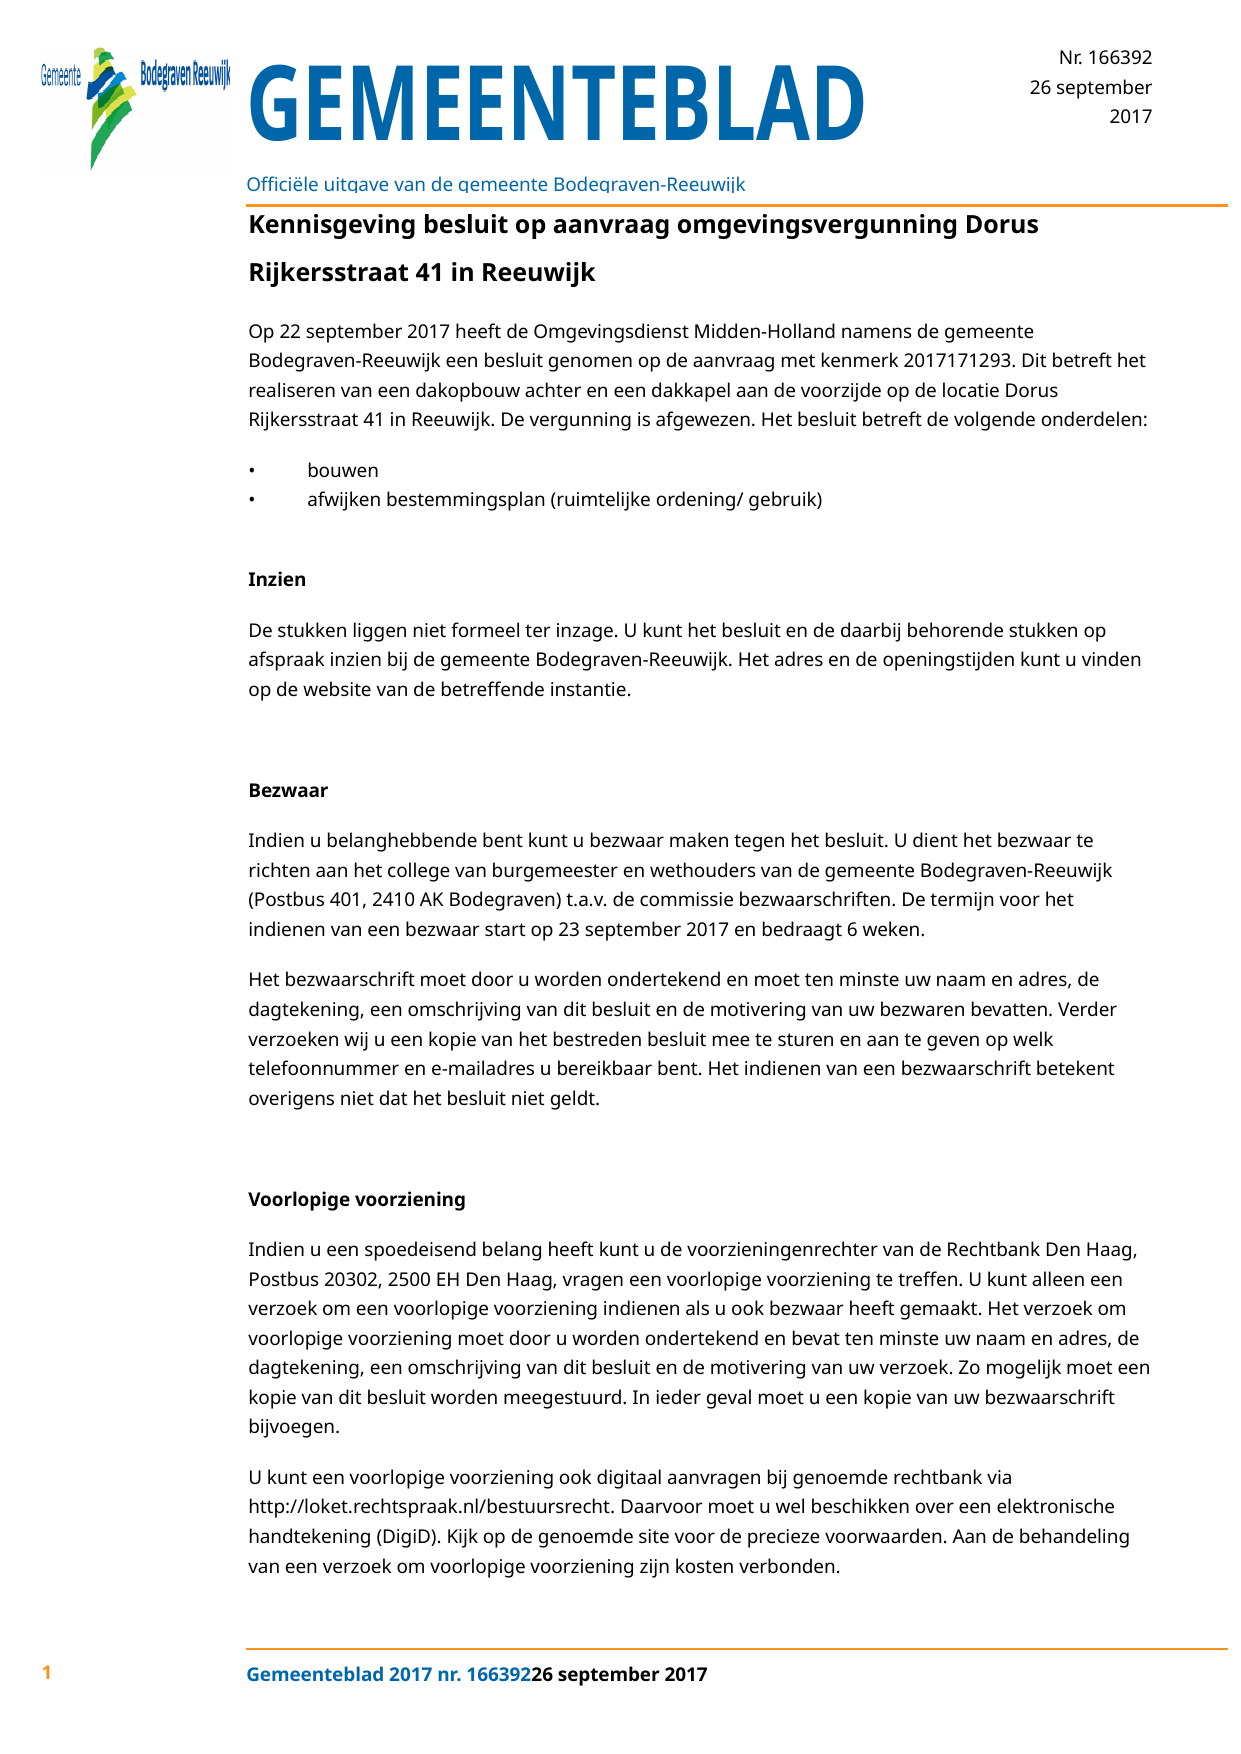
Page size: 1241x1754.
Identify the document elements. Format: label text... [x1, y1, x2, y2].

list bouwen [248, 457, 1152, 483]
list afwijken bestemmingsplan (ruimtelijke ordening/ gebruik) [248, 487, 1152, 512]
picture [41, 47, 231, 172]
text Kennisgeving besluit op aanvraag omgevingsvergunning Dorus Rijkersstraat 41 in Reeuwijk [248, 207, 1152, 288]
text Indien u belanghebbende bent kunt u bezwaar maken tegen het besluit. U dient het bezwaar te richten aan het college van burgemeester en wethouders van de gemeente Bodegraven-Reeuwijk (Postbus 401, 2410 AK Bodegraven) t.a.v. de commissie bezwaarschriften. De termijn voor het indienen van een bezwaar start op 23 september 2017 en bedraagt 6 weken. [248, 827, 1152, 942]
text Indien u een spoedeisend belang heeft kunt u de voorzieningenrechter van de Rechtbank Den Haag, Postbus 20302, 2500 EH Den Haag, vragen een voorlopige voorziening te treffen. U kunt alleen een verzoek om een voorlopige voorziening indienen als u ook bezwaar heeft gemaakt. Het verzoek om voorlopige voorziening moet door u worden ondertekend en bevat ten minste uw naam en adres, de dagtekening, een omschrijving van dit besluit en de motivering van uw verzoek. Zo mogelijk moet een kopie van dit besluit worden meegestuurd. In ieder geval moet u een kopie van uw bezwaarschrift bijvoegen. [248, 1236, 1152, 1439]
text Bezwaar [248, 777, 1152, 803]
text Op 22 september 2017 heeft de Omgevingsdienst Midden-Holland namens de gemeente Bodegraven-Reeuwijk een besluit genomen op de aanvraag met kenmerk 2017171293. Dit betreft het realiseren van een dakopbouw achter en een dakkapel aan de voorzijde op de locatie Dorus Rijkersstraat 41 in Reeuwijk. De vergunning is afgewezen. Het besluit betreft de volgende onderdelen: [248, 318, 1152, 432]
text Het bezwaarschrift moet door u worden ondertekend en moet ten minste uw naam en adres, de dagtekening, een omschrijving van dit besluit en de motivering van uw bezwaren bevatten. Verder verzoeken wij u een kopie van het bestreden besluit mee te sturen en aan te geven op welk telefoonnummer en e-mailadres u bereikbaar bent. Het indienen van een bezwaarschrift betekent overigens niet dat het besluit niet geldt. [248, 967, 1152, 1111]
text De stukken liggen niet formeel ter inzage. U kunt het besluit en de daarbij behorende stukken op afspraak inzien bij de gemeente Bodegraven-Reeuwijk. Het adres en de openingstijden kunt u vinden op de website van de betreffende instantie. [248, 617, 1152, 702]
text Inzien [248, 567, 1152, 592]
text Voorlopige voorziening [248, 1186, 1152, 1212]
text U kunt een voorlopige voorziening ook digitaal aanvragen bij genoemde rechtbank via http://loket.rechtspraak.nl/bestuursrecht. Daarvoor moet u wel beschikken over een elektronische handtekening (DigiD). Kijk op de genoemde site voor de precieze voorwaarden. Aan de behandeling van een verzoek om voorlopige voorziening zijn kosten verbonden. [248, 1464, 1152, 1579]
